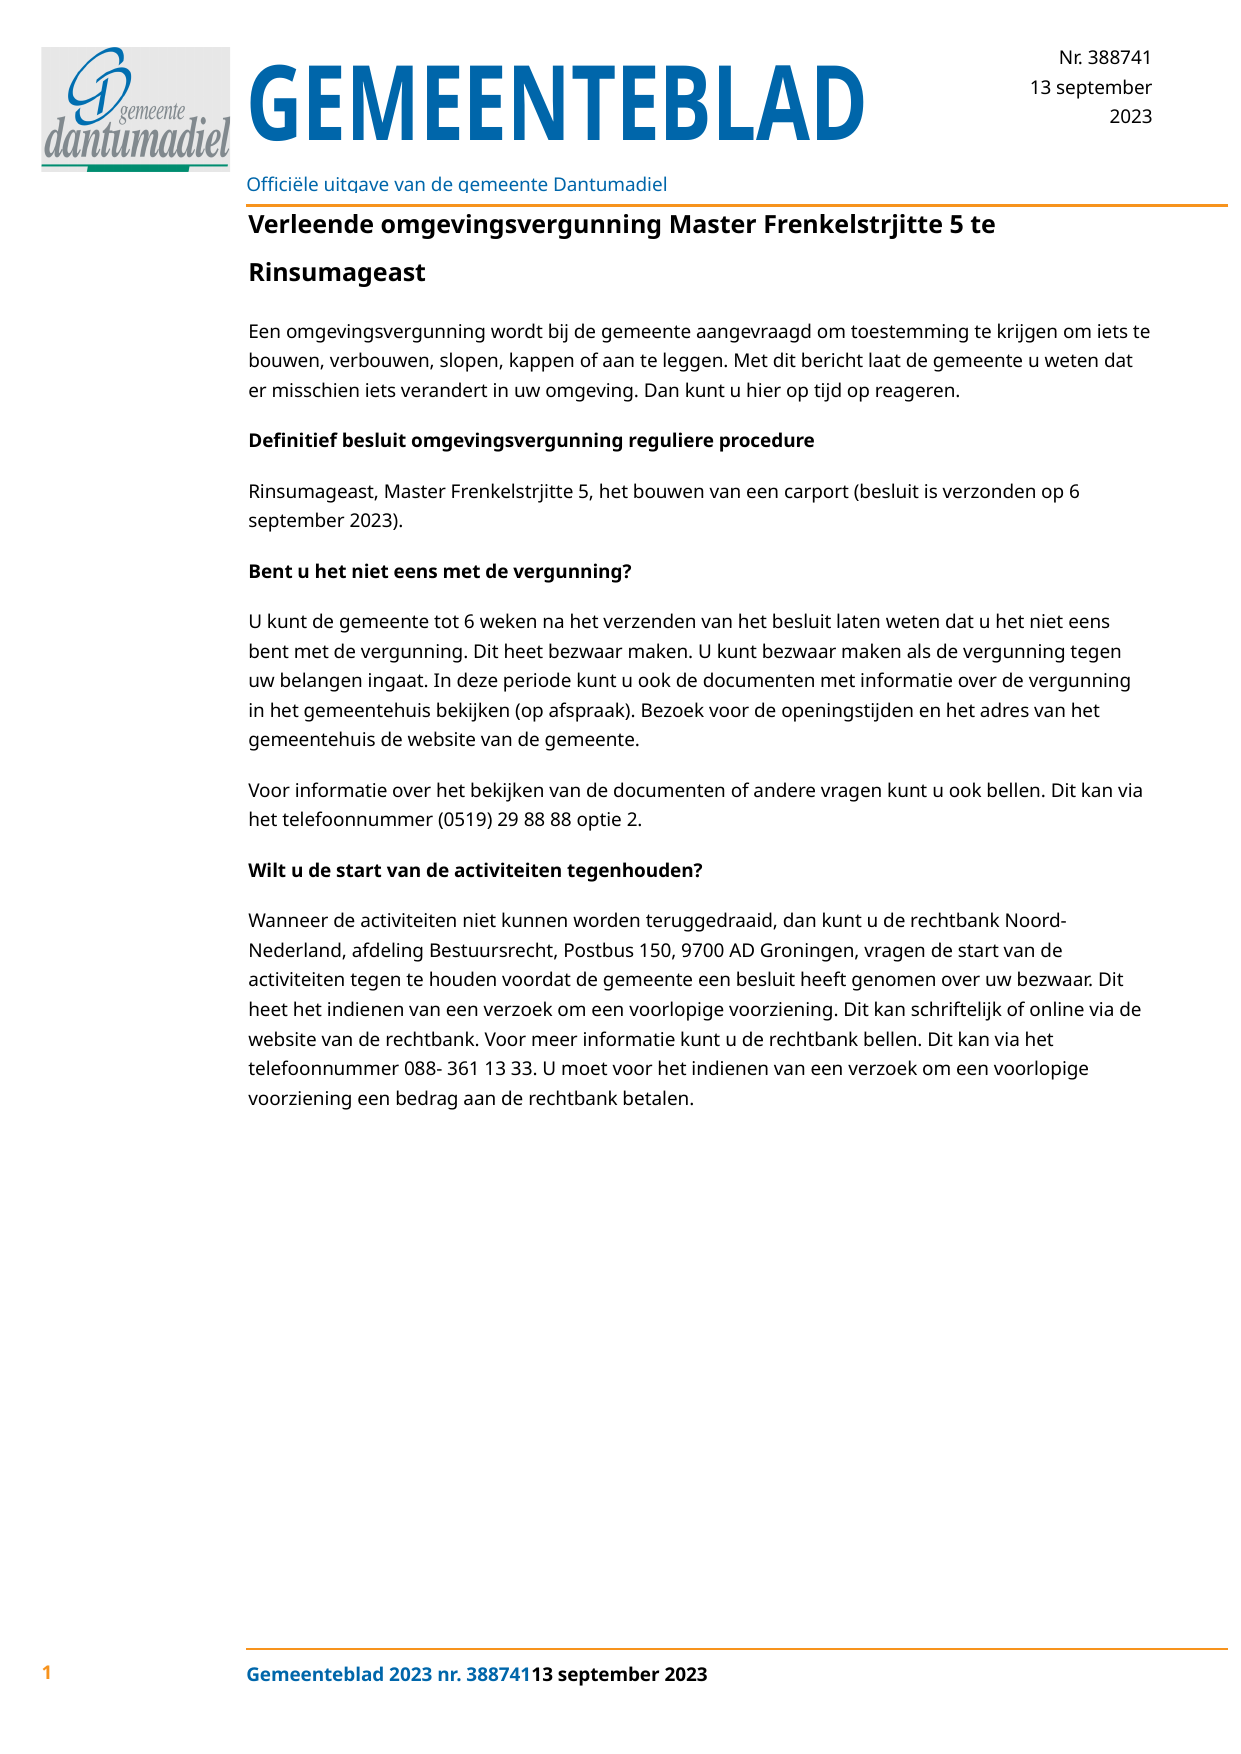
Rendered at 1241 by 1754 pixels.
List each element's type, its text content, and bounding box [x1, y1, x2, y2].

text Een omgevingsvergunning wordt bij de gemeente aangevraagd om toestemming te krijgen om iets te bouwen, verbouwen, slopen, kappen of aan te leggen. Met dit bericht laat de gemeente u weten dat er misschien iets verandert in uw omgeving. Dan kunt u hier op tijd op reageren. [248, 318, 1152, 403]
text Rinsumageast, Master Frenkelstrjitte 5, het bouwen van een carport (besluit is verzonden op 6 september 2023). [248, 478, 1152, 533]
text Definitief besluit omgevingsvergunning reguliere procedure [248, 427, 1152, 453]
picture [41, 47, 231, 172]
text Wilt u de start van de activiteiten tegenhouden? [248, 857, 1152, 883]
text Voor informatie over het bekijken van de documenten of andere vragen kunt u ook bellen. Dit kan via het telefoonnummer (0519) 29 88 88 optie 2. [248, 777, 1152, 832]
text Verleende omgevingsvergunning Master Frenkelstrjitte 5 te Rinsumageast [248, 207, 1152, 288]
text Bent u het niet eens met de vergunning? [248, 558, 1152, 584]
text Wanneer de activiteiten niet kunnen worden teruggedraaid, dan kunt u de rechtbank Noord-Nederland, afdeling Bestuursrecht, Postbus 150, 9700 AD Groningen, vragen de start van de activiteiten tegen te houden voordat de gemeente een besluit heeft genomen over uw bezwaar. Dit heet het indienen van een verzoek om een voorlopige voorziening. Dit kan schriftelijk of online via de website van de rechtbank. Voor meer informatie kunt u de rechtbank bellen. Dit kan via het telefoonnummer 088- 361 13 33. U moet voor het indienen van een verzoek om een voorlopige voorziening een bedrag aan de rechtbank betalen. [248, 907, 1152, 1111]
text U kunt de gemeente tot 6 weken na het verzenden van het besluit laten weten dat u het niet eens bent met de vergunning. Dit heet bezwaar maken. U kunt bezwaar maken als de vergunning tegen uw belangen ingaat. In deze periode kunt u ook de documenten met informatie over de vergunning in het gemeentehuis bekijken (op afspraak). Bezoek voor de openingstijden en het adres van het gemeentehuis de website van de gemeente. [248, 608, 1152, 752]
